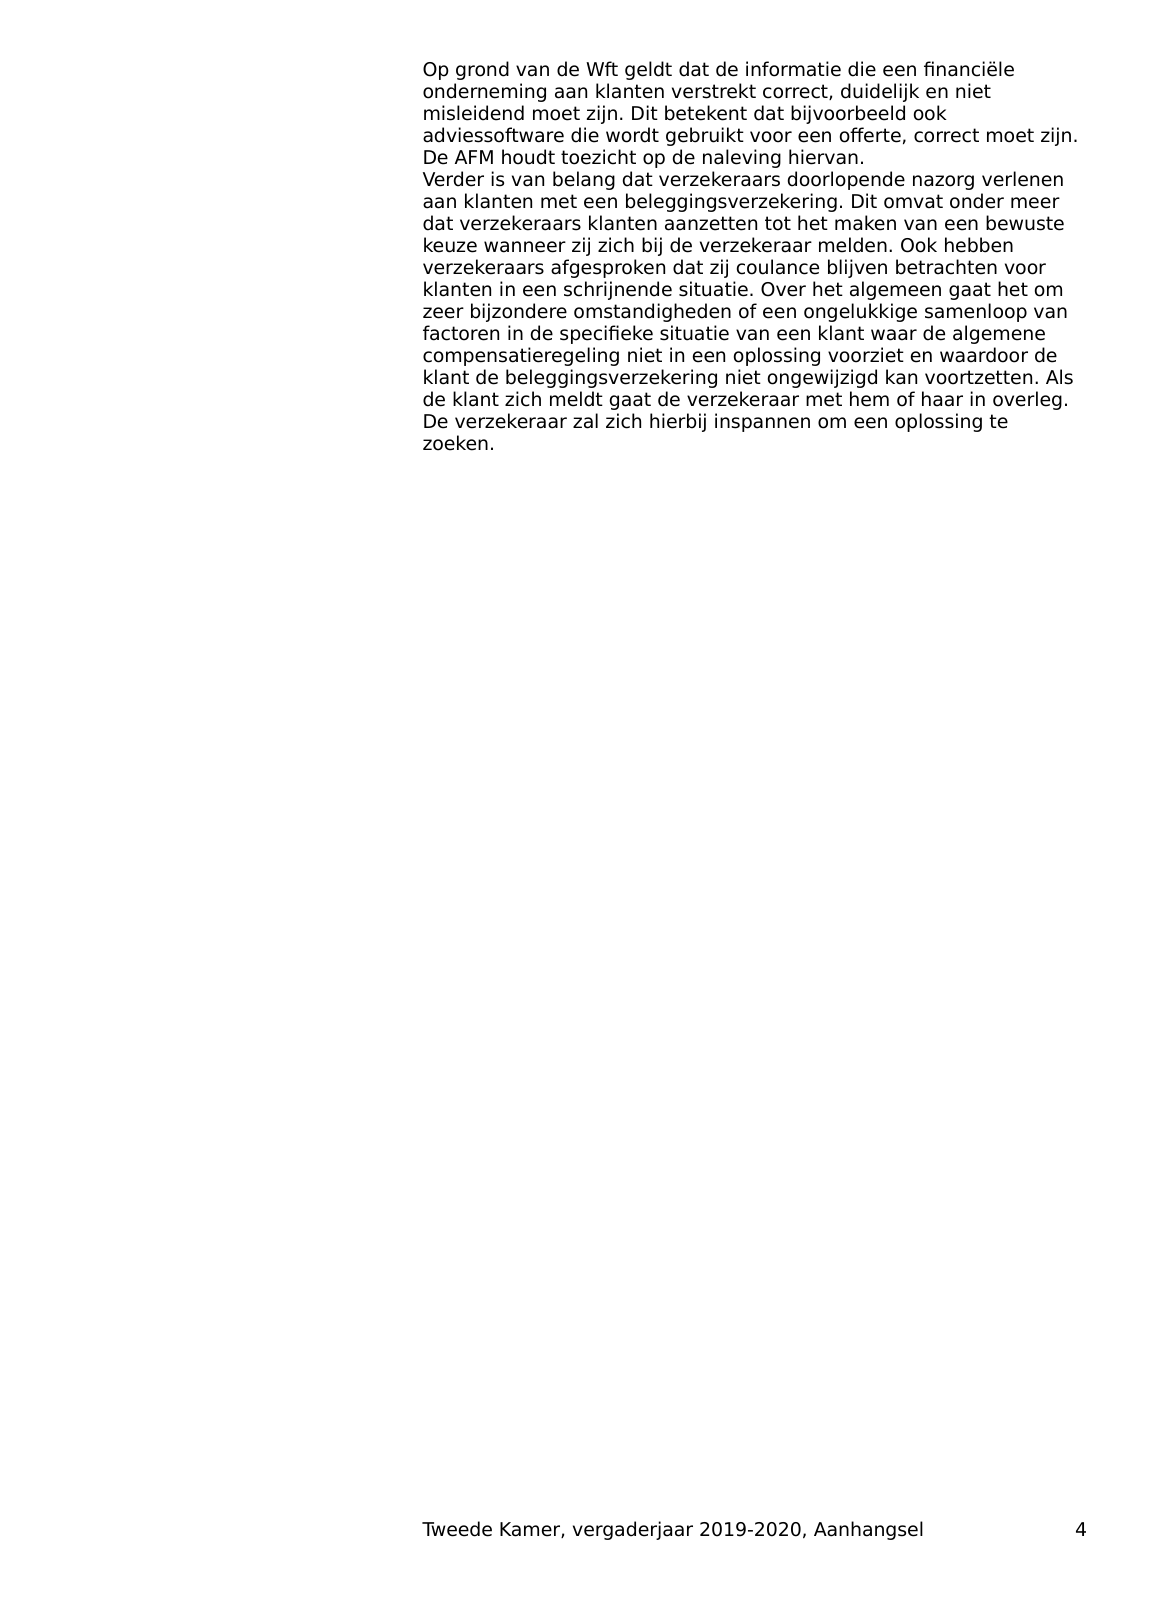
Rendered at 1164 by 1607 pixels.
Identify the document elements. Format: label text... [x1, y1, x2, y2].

text Op grond van de Wft geldt dat de informatie die een financiële onderneming aan klanten verstrekt correct, duidelijk en niet misleidend moet zijn. Dit betekent dat bijvoorbeeld ook adviessoftware die wordt gebruikt voor een offerte, correct moet zijn. De AFM houdt toezicht op de naleving hiervan. [422, 59, 1087, 169]
text Verder is van belang dat verzekeraars doorlopende nazorg verlenen aan klanten met een beleggingsverzekering. Dit omvat onder meer dat verzekeraars klanten aanzetten tot het maken van een bewuste keuze wanneer zij zich bij de verzekeraar melden. Ook hebben verzekeraars afgesproken dat zij coulance blijven betrachten voor klanten in een schrijnende situatie. Over het algemeen gaat het om zeer bijzondere omstandigheden of een ongelukkige samenloop van factoren in de specifieke situatie van een klant waar de algemene compensatieregeling niet in een oplossing voorziet en waardoor de klant de beleggingsverzekering niet ongewijzigd kan voortzetten. Als de klant zich meldt gaat de verzekeraar met hem of haar in overleg. De verzekeraar zal zich hierbij inspannen om een oplossing te zoeken. [422, 169, 1087, 455]
